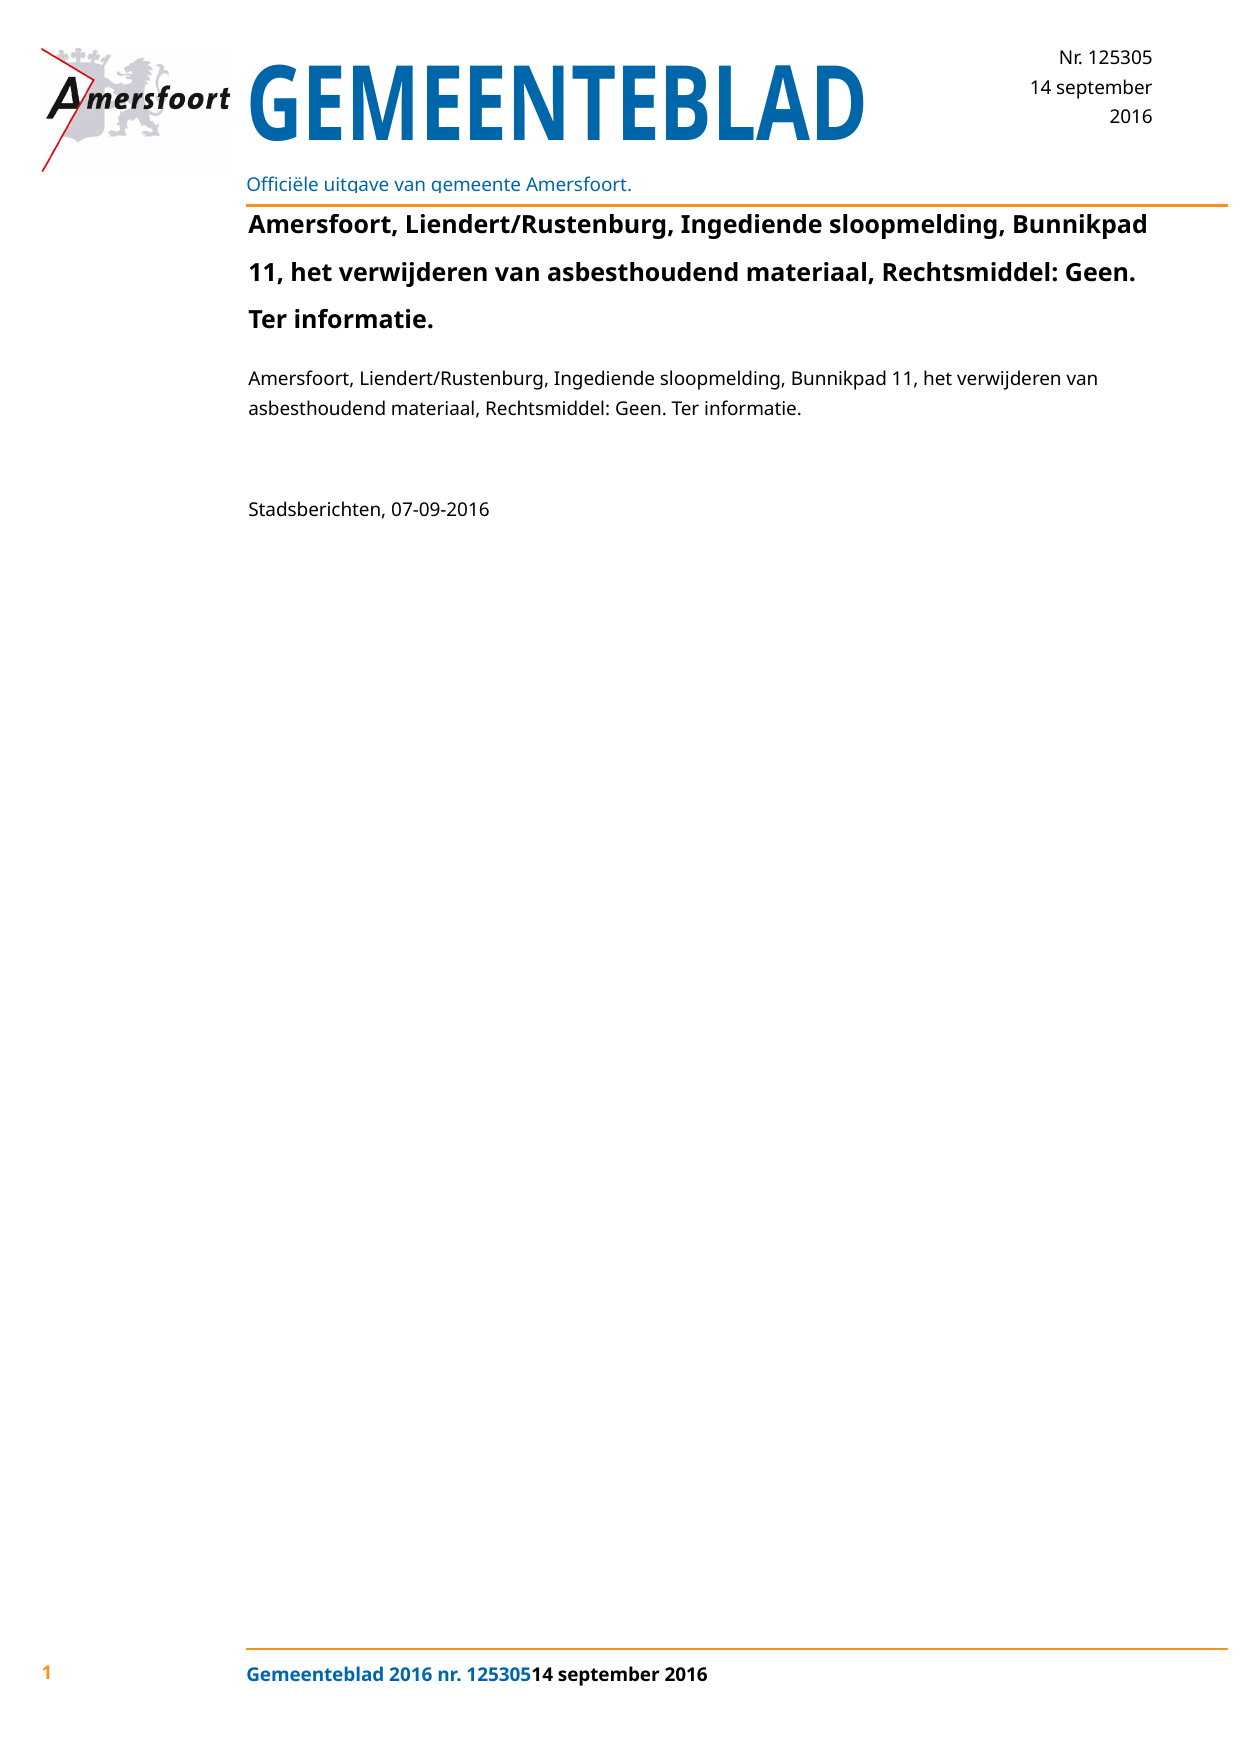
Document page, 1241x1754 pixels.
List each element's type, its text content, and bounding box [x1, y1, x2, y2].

text Amersfoort, Liendert/Rustenburg, Ingediende sloopmelding, Bunnikpad 11, het verwijderen van asbesthoudend materiaal, Rechtsmiddel: Geen. Ter informatie. [248, 207, 1152, 336]
text Stadsberichten, 07-09-2016 [248, 496, 1152, 522]
picture [41, 47, 231, 172]
text Amersfoort, Liendert/Rustenburg, Ingediende sloopmelding, Bunnikpad 11, het verwijderen van asbesthoudend materiaal, Rechtsmiddel: Geen. Ter informatie. [248, 366, 1152, 421]
